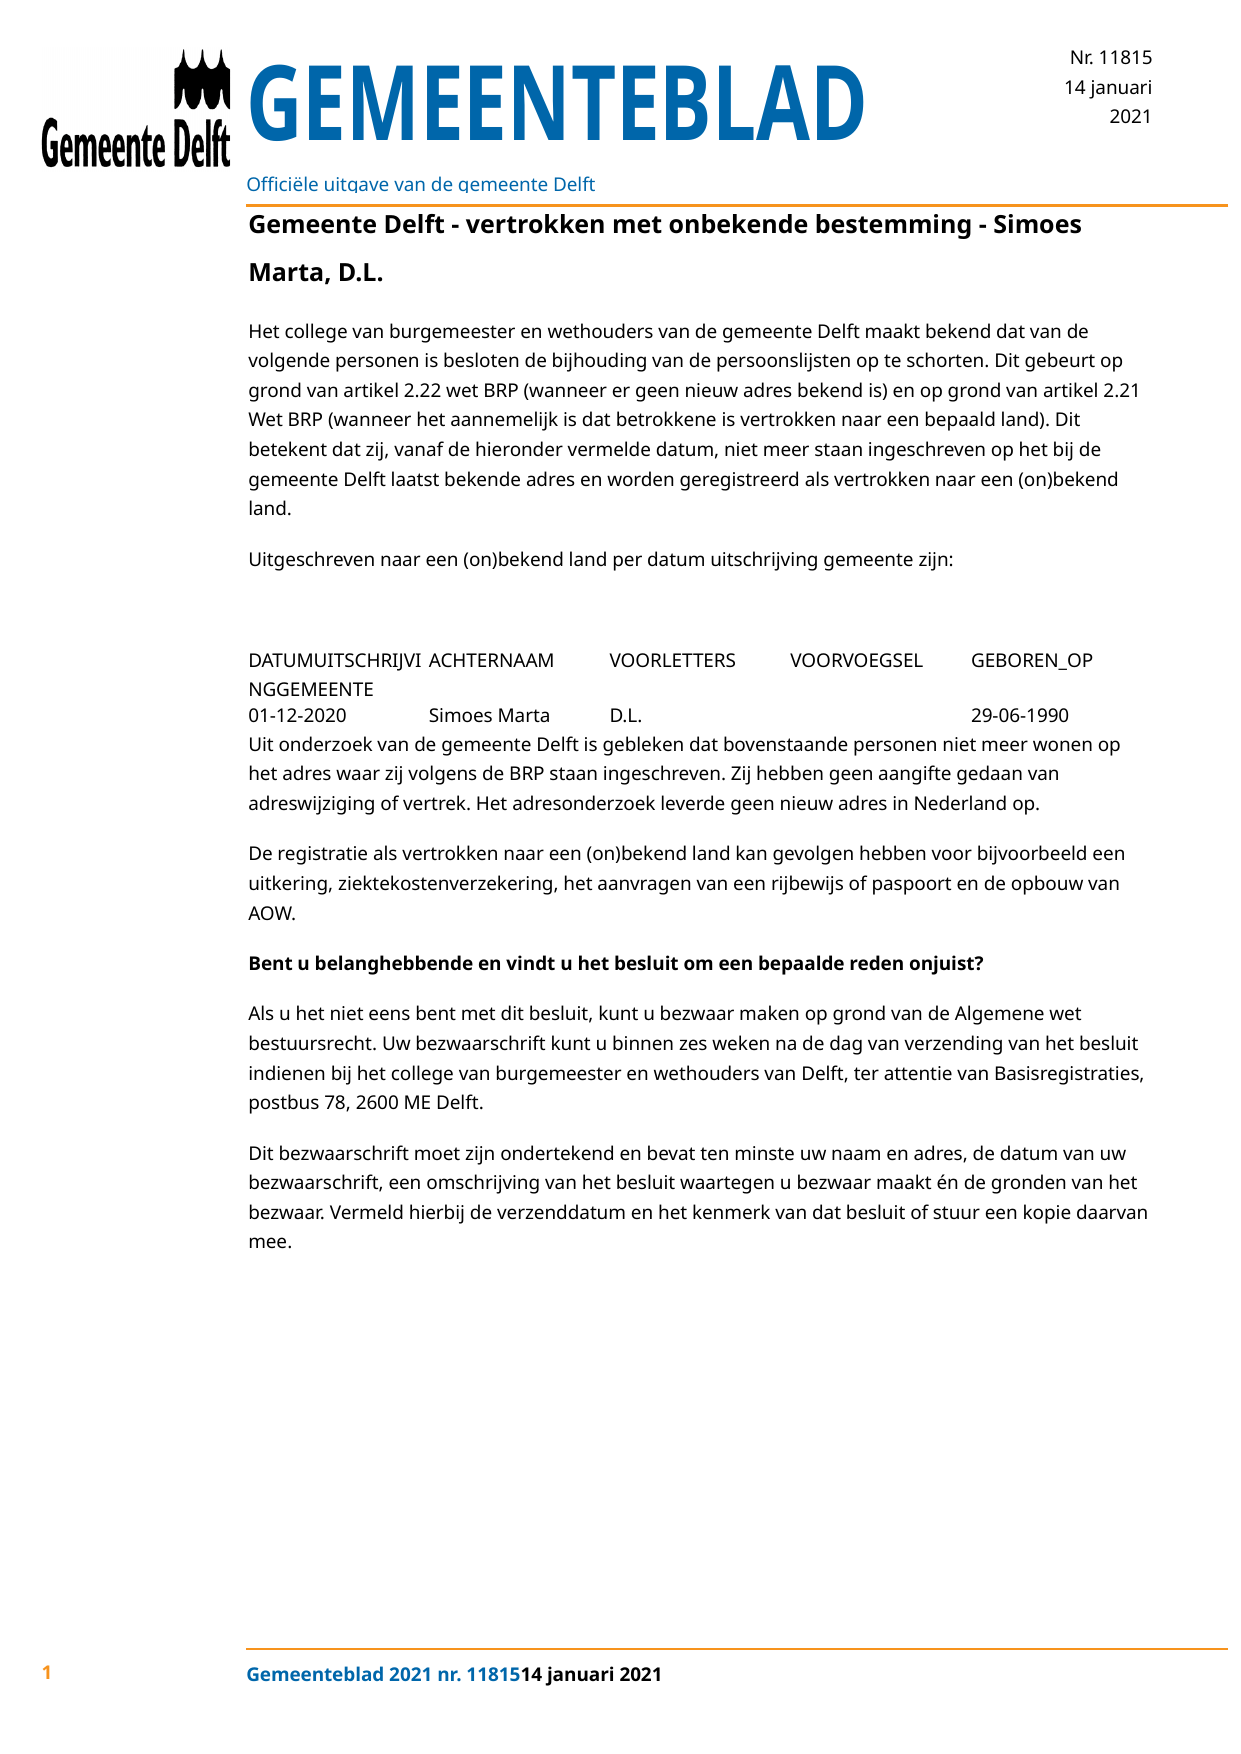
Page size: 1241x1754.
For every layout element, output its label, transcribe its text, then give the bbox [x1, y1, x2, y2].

table_cell 01-12-2020 [248, 702, 429, 728]
text Uit onderzoek van de gemeente Delft is gebleken dat bovenstaande personen niet meer wonen op het adres waar zij volgens de BRP staan ingeschreven. Zij hebben geen aangifte gedaan van adreswijziging of vertrek. Het adresonderzoek leverde geen nieuw adres in Nederland op. [248, 731, 1152, 816]
table_header GEBOREN_OP [971, 647, 1152, 702]
table_cell D.L. [609, 702, 790, 728]
text Dit bezwaarschrift moet zijn ondertekend en bevat ten minste uw naam en adres, de datum van uw bezwaarschrift, een omschrijving van het besluit waartegen u bezwaar maakt én de gronden van het bezwaar. Vermeld hierbij de verzenddatum en het kenmerk van dat besluit of stuur een kopie daarvan mee. [248, 1140, 1152, 1254]
text Gemeente Delft - vertrokken met onbekende bestemming - Simoes Marta, D.L. [248, 207, 1152, 288]
text Bent u belanghebbende en vindt u het besluit om een bepaalde reden onjuist? [248, 950, 1152, 976]
table_header DATUMUITSCHRIJVINGGEMEENTE [248, 647, 429, 702]
text Als u het niet eens bent met dit besluit, kunt u bezwaar maken op grond van de Algemene wet bestuursrecht. Uw bezwaarschrift kunt u binnen zes weken na de dag van verzending van het besluit indienen bij het college van burgemeester en wethouders van Delft, ter attentie van Basisregistraties, postbus 78, 2600 ME Delft. [248, 1001, 1152, 1115]
table_cell Simoes Marta [429, 702, 609, 728]
text Het college van burgemeester en wethouders van de gemeente Delft maakt bekend dat van de volgende personen is besloten de bijhouding van de persoonslijsten op te schorten. Dit gebeurt op grond van artikel 2.22 wet BRP (wanneer er geen nieuw adres bekend is) en op grond van artikel 2.21 Wet BRP (wanneer het aannemelijk is dat betrokkene is vertrokken naar een bepaald land). Dit betekent dat zij, vanaf de hieronder vermelde datum, niet meer staan ingeschreven op het bij de gemeente Delft laatst bekende adres en worden geregistreerd als vertrokken naar een (on)bekend land. [248, 318, 1152, 521]
text De registratie als vertrokken naar een (on)bekend land kan gevolgen hebben voor bijvoorbeeld een uitkering, ziektekostenverzekering, het aanvragen van een rijbewijs of paspoort en de opbouw van AOW. [248, 841, 1152, 926]
table_header VOORLETTERS [609, 647, 790, 702]
table_cell [790, 702, 971, 728]
table_header VOORVOEGSEL [790, 647, 971, 702]
picture [41, 47, 231, 172]
table_header ACHTERNAAM [429, 647, 609, 702]
text Uitgeschreven naar een (on)bekend land per datum uitschrijving gemeente zijn: [248, 546, 1152, 572]
table_cell 29-06-1990 [971, 702, 1152, 728]
